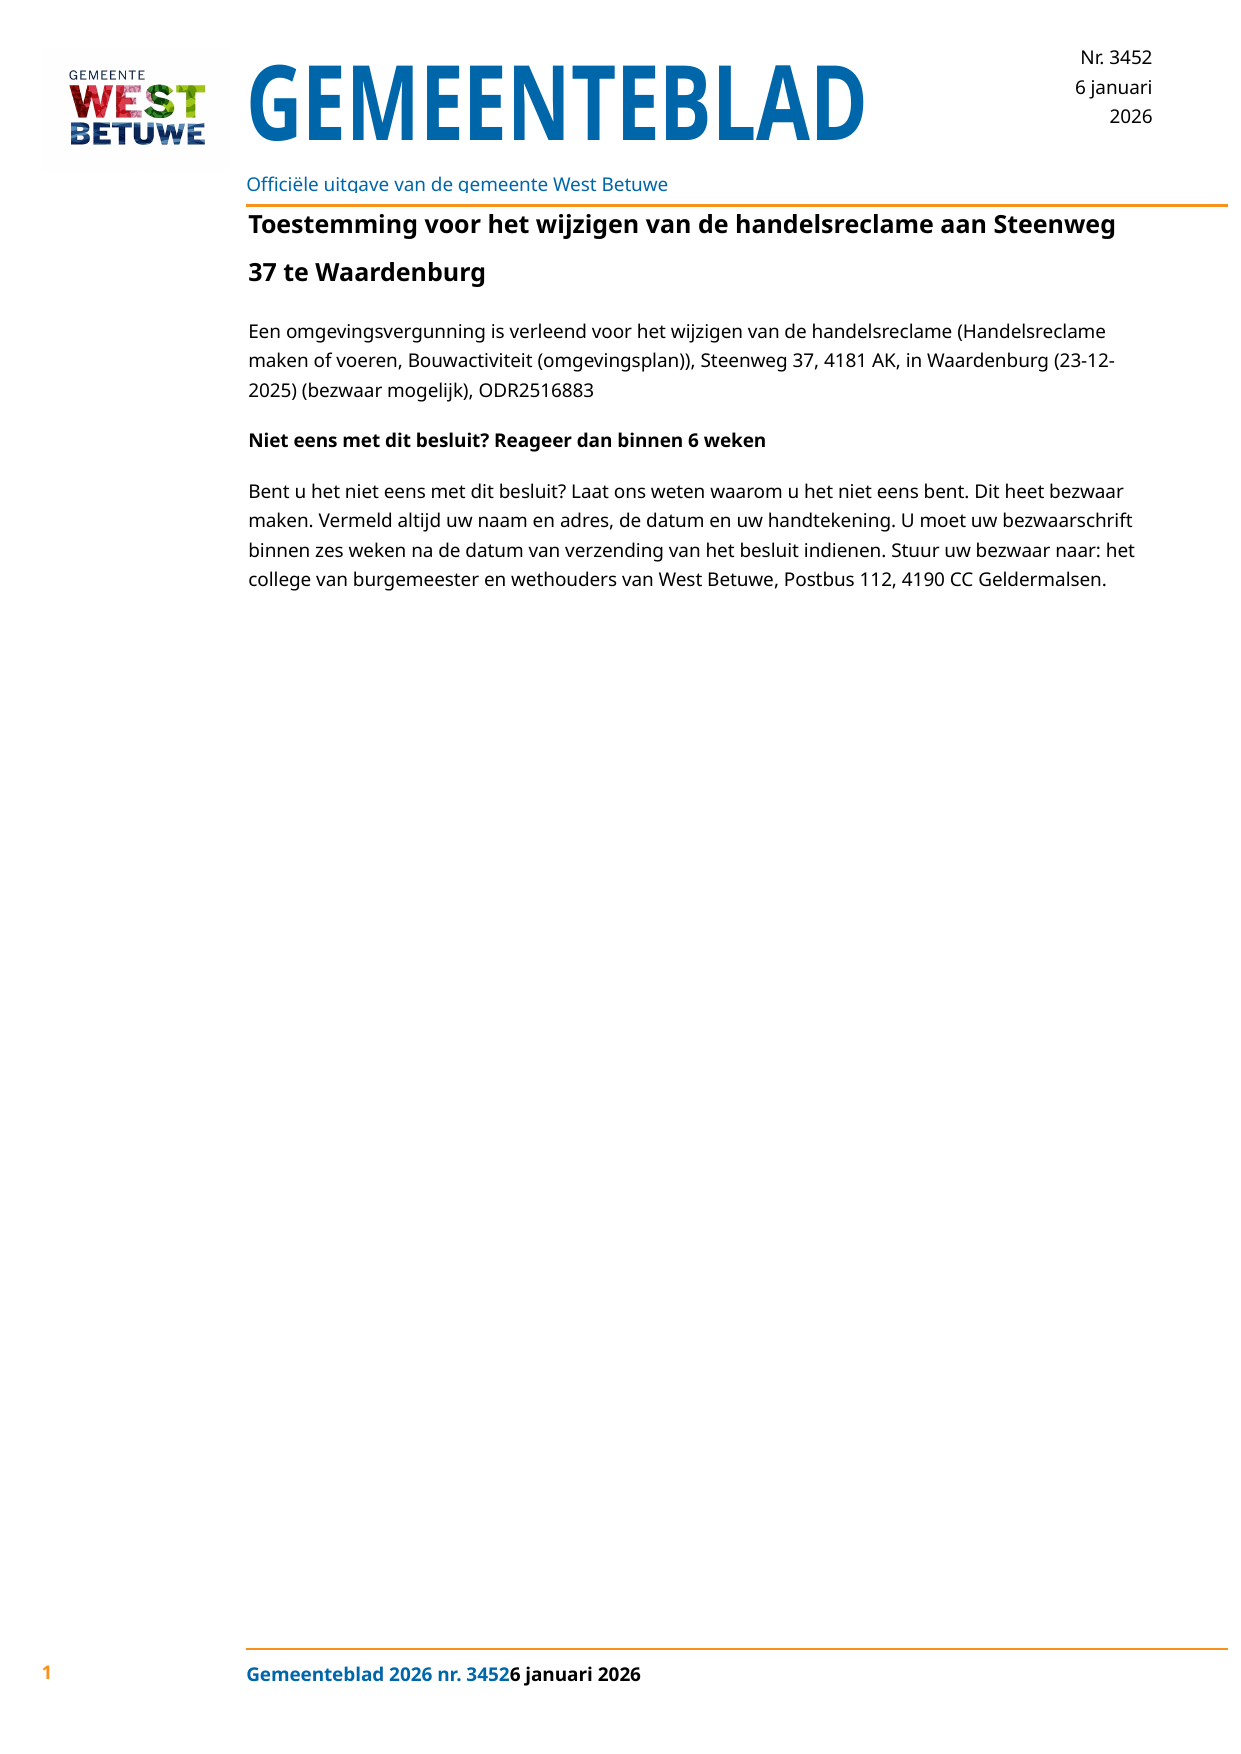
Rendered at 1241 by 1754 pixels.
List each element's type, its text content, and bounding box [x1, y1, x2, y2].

text Een omgevingsvergunning is verleend voor het wijzigen van de handelsreclame (Handelsreclame maken of voeren, Bouwactiviteit (omgevingsplan)), Steenweg 37, 4181 AK, in Waardenburg (23-12-2025) (bezwaar mogelijk), ODR2516883 [248, 318, 1152, 403]
picture [41, 47, 231, 172]
text Niet eens met dit besluit? Reageer dan binnen 6 weken [248, 427, 1152, 453]
text Bent u het niet eens met dit besluit? Laat ons weten waarom u het niet eens bent. Dit heet bezwaar maken. Vermeld altijd uw naam en adres, de datum en uw handtekening. U moet uw bezwaarschrift binnen zes weken na de datum van verzending van het besluit indienen. Stuur uw bezwaar naar: het college van burgemeester en wethouders van West Betuwe, Postbus 112, 4190 CC Geldermalsen. [248, 478, 1152, 592]
text Toestemming voor het wijzigen van de handelsreclame aan Steenweg 37 te Waardenburg [248, 207, 1152, 288]
